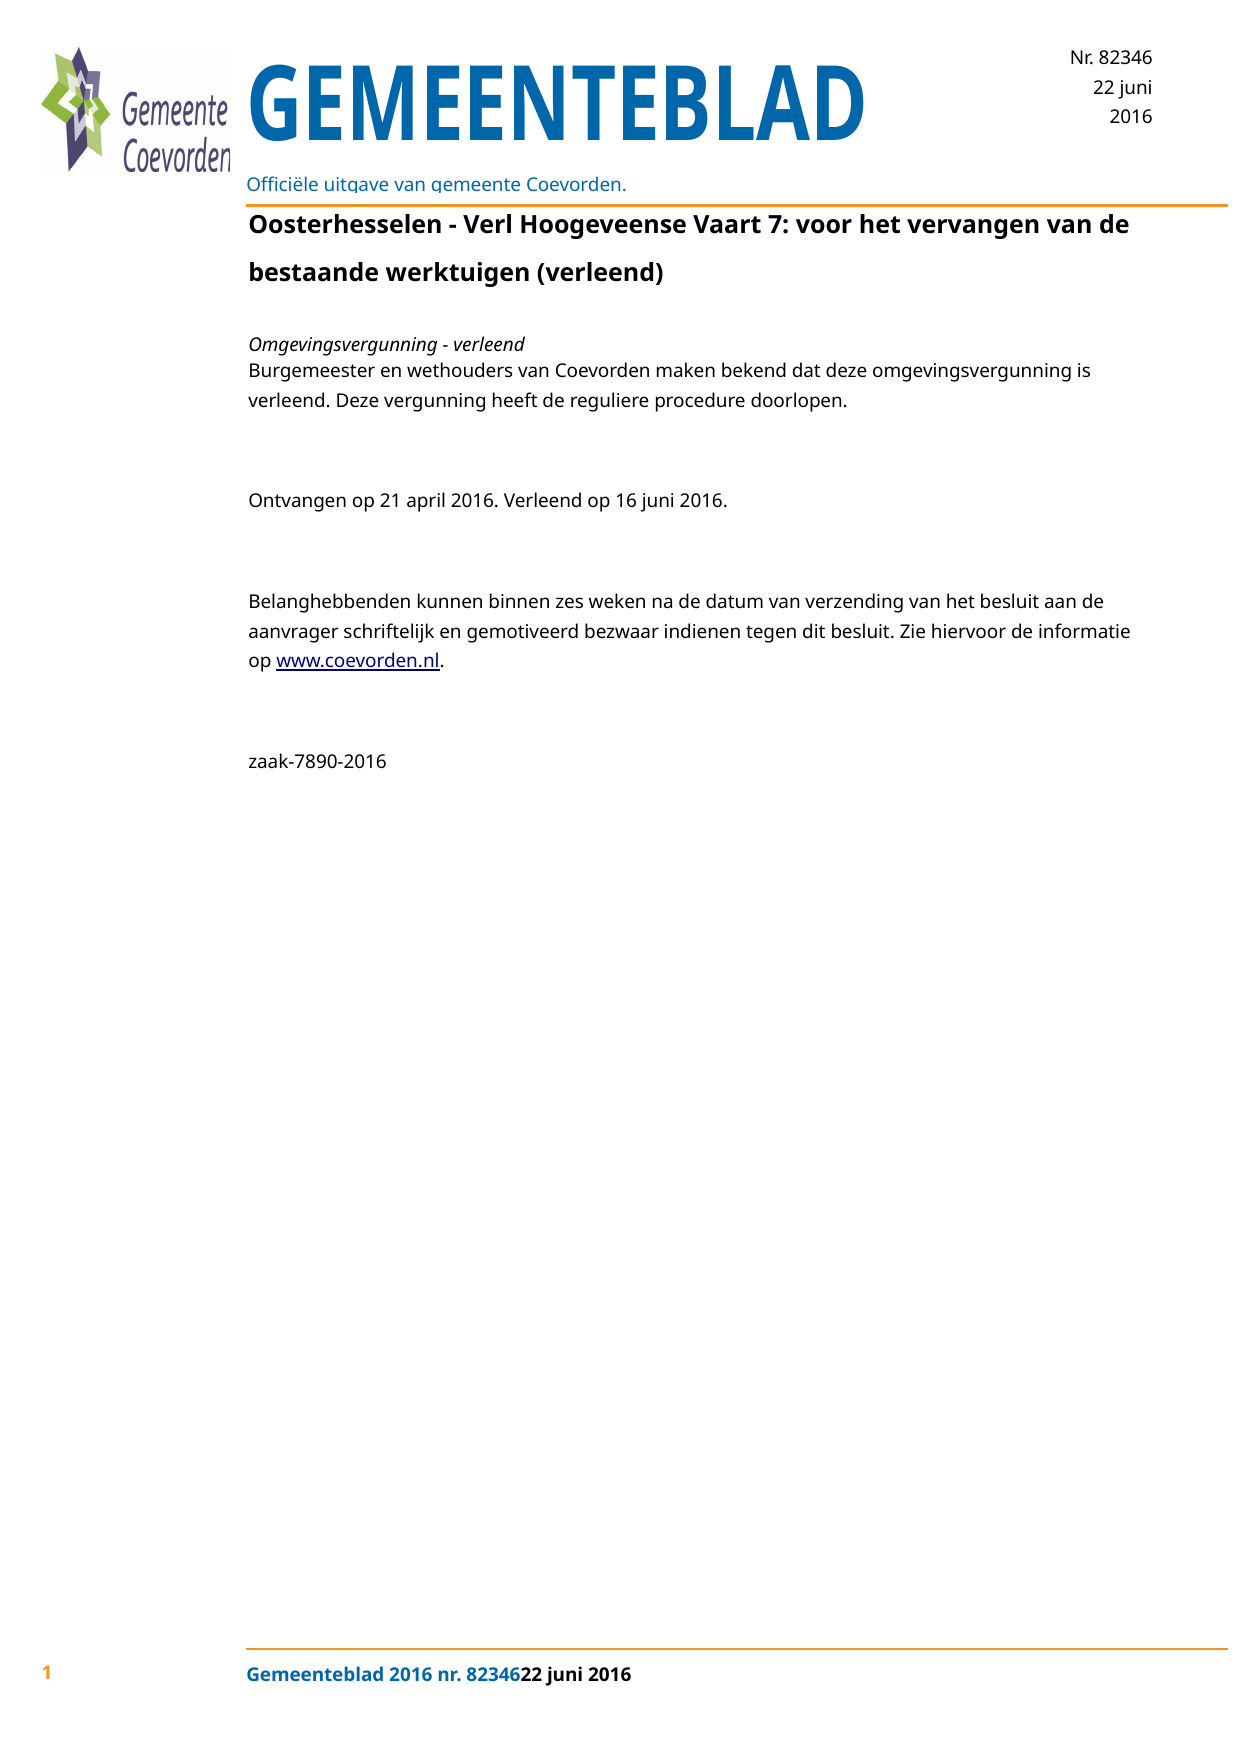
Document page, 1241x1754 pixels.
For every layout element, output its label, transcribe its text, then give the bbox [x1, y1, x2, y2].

text zaak-7890-2016 [248, 748, 1152, 774]
text Burgemeester en wethouders van Coevorden maken bekend dat deze omgevingsvergunning is verleend. Deze vergunning heeft de reguliere procedure doorlopen. [248, 357, 1152, 412]
text Belanghebbenden kunnen binnen zes weken na de datum van verzending van het besluit aan de aanvrager schriftelijk en gemotiveerd bezwaar indienen tegen dit besluit. Zie hiervoor de informatie op www.coevorden.nl. [248, 588, 1152, 673]
text Ontvangen op 21 april 2016. Verleend op 16 juni 2016. [248, 488, 1152, 513]
text Omgevingsvergunning - verleend [248, 331, 1152, 357]
text Oosterhesselen - Verl Hoogeveense Vaart 7: voor het vervangen van de bestaande werktuigen (verleend) [248, 207, 1152, 288]
picture [41, 47, 231, 172]
